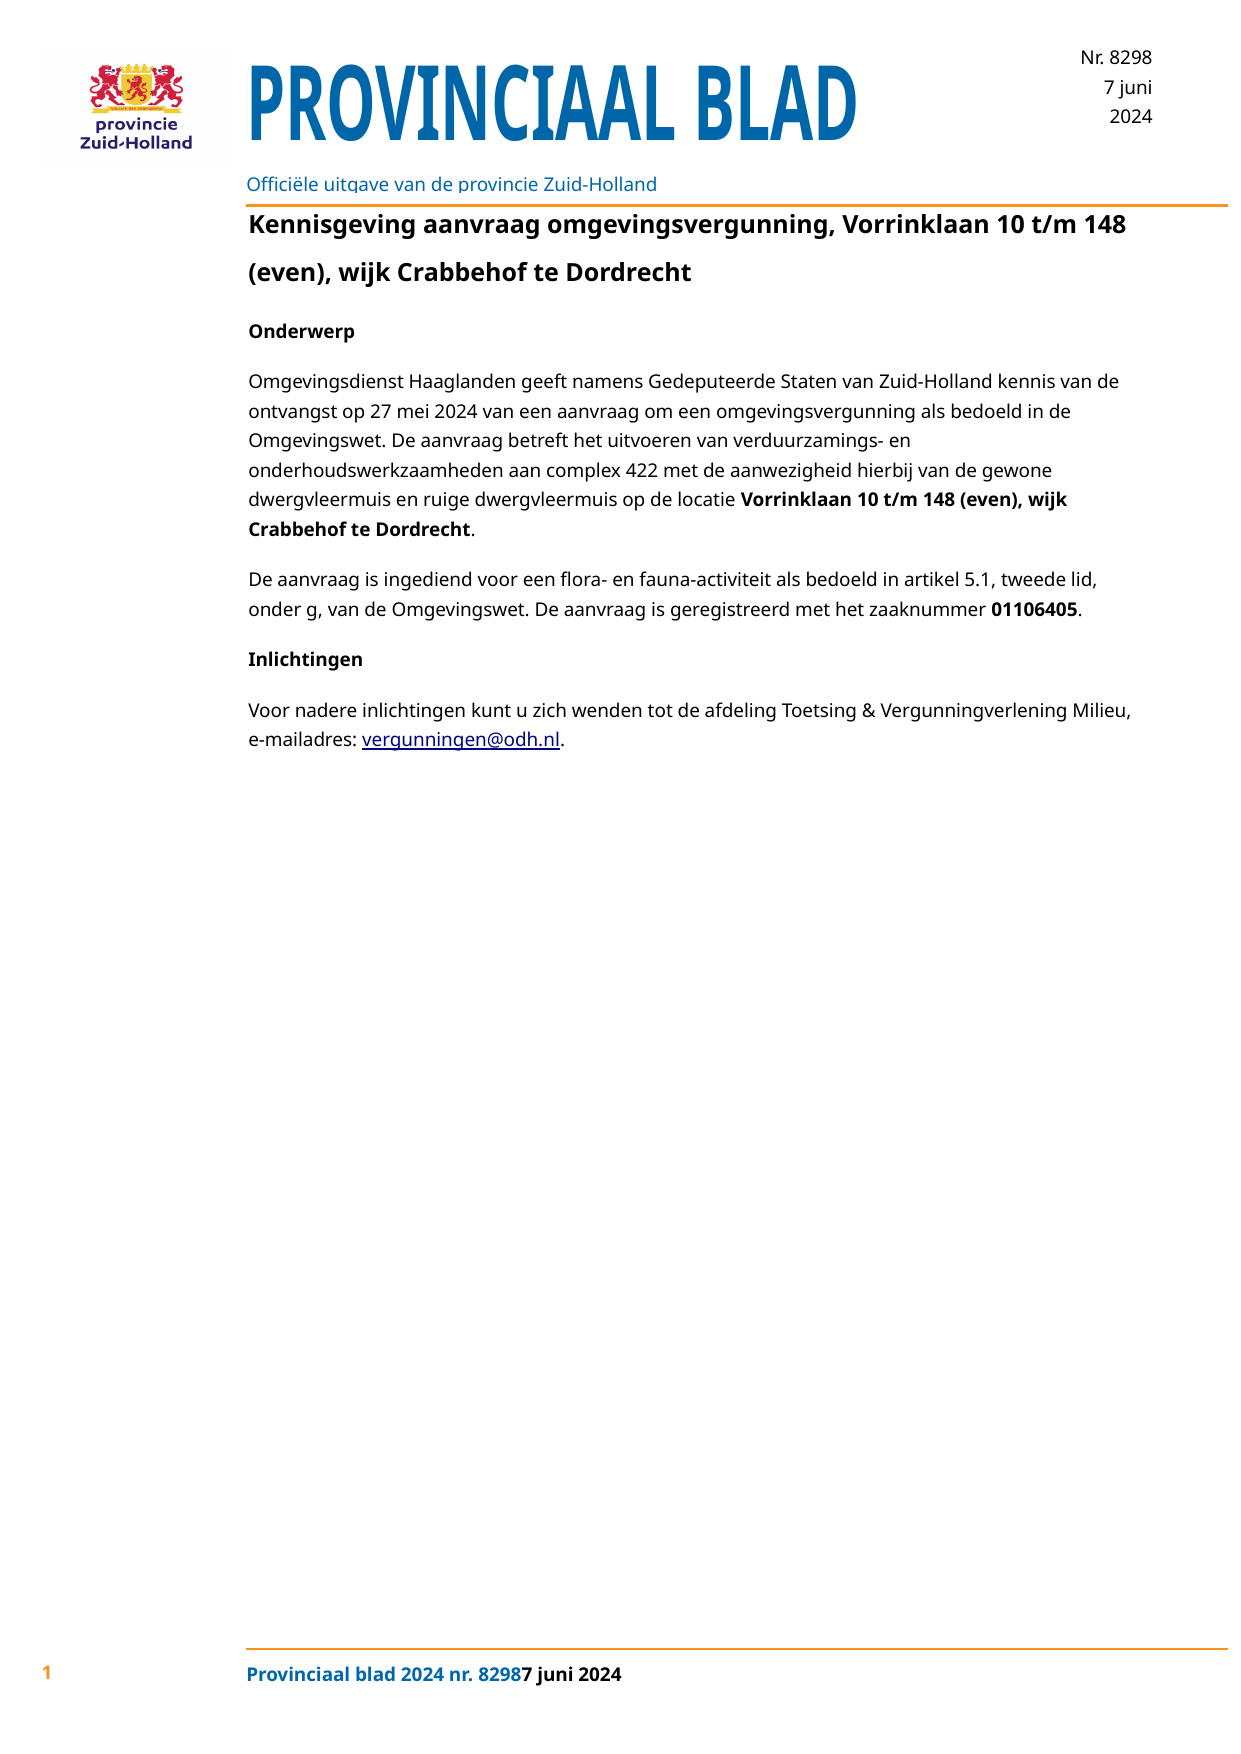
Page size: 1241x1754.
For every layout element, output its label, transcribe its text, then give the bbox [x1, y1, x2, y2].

text Omgevingsdienst Haaglanden geeft namens Gedeputeerde Staten van Zuid-Holland kennis van de ontvangst op 27 mei 2024 van een aanvraag om een omgevingsvergunning als bedoeld in de Omgevingswet. De aanvraag betreft het uitvoeren van verduurzamings- en onderhoudswerkzaamheden aan complex 422 met de aanwezigheid hierbij van de gewone dwergvleermuis en ruige dwergvleermuis op de locatie Vorrinklaan 10 t/m 148 (even), wijk Crabbehof te Dordrecht. [248, 368, 1152, 542]
text Kennisgeving aanvraag omgevingsvergunning, Vorrinklaan 10 t/m 148 (even), wijk Crabbehof te Dordrecht [248, 207, 1152, 288]
text Voor nadere inlichtingen kunt u zich wenden tot de afdeling Toetsing & Vergunningverlening Milieu, e-mailadres: vergunningen@odh.nl. [248, 697, 1152, 752]
text Onderwerp [248, 318, 1152, 344]
text Inlichtingen [248, 647, 1152, 672]
picture [41, 47, 231, 172]
text De aanvraag is ingediend voor een flora- en fauna-activiteit als bedoeld in artikel 5.1, tweede lid, onder g, van de Omgevingswet. De aanvraag is geregistreerd met het zaaknummer 01106405. [248, 567, 1152, 622]
